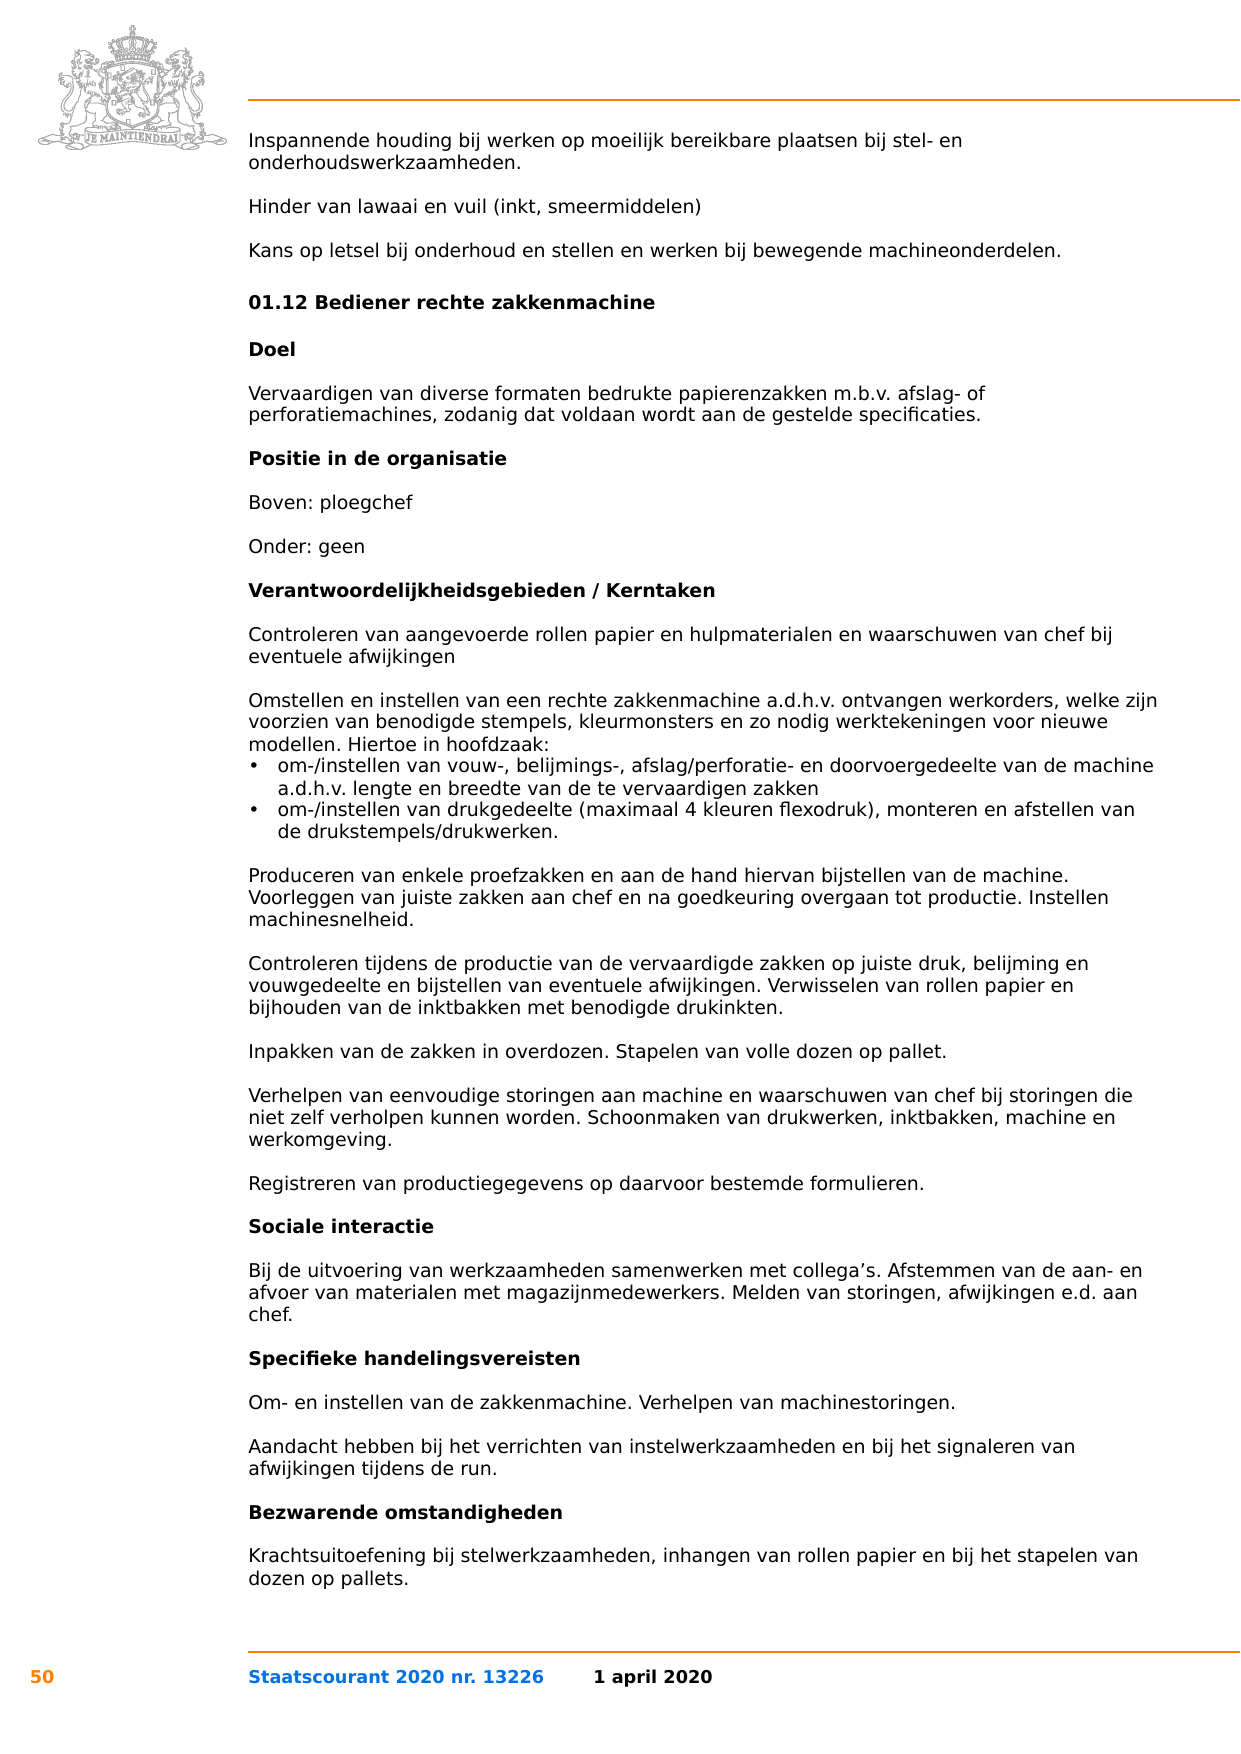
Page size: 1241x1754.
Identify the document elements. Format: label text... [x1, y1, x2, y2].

subtitle Sociale interactie [248, 1216, 1163, 1238]
text Verhelpen van eenvoudige storingen aan machine en waarschuwen van chef bij storingen die niet zelf verholpen kunnen worden. Schoonmaken van drukwerken, inktbakken, machine en werkomgeving. [248, 1085, 1163, 1151]
text • om-/instellen van drukgedeelte (maximaal 4 kleuren flexodruk), monteren en afstellen van de drukstempels/drukwerken. [248, 799, 1163, 843]
subtitle Verantwoordelijkheidsgebieden / Kerntaken [248, 580, 1163, 602]
text Bij de uitvoering van werkzaamheden samenwerken met collega’s. Afstemmen van de aan- en afvoer van materialen met magazijnmedewerkers. Melden van storingen, afwijkingen e.d. aan chef. [248, 1260, 1163, 1326]
subtitle 01.12 Bediener rechte zakkenmachine [248, 292, 1163, 313]
text Omstellen en instellen van een rechte zakkenmachine a.d.h.v. ontvangen werkorders, welke zijn voorzien van benodigde stempels, kleurmonsters en zo nodig werktekeningen voor nieuwe modellen. Hiertoe in hoofdzaak: [248, 689, 1163, 755]
text Registreren van productiegegevens op daarvoor bestemde formulieren. [248, 1172, 1163, 1194]
subtitle Positie in de organisatie [248, 448, 1163, 470]
text Controleren tijdens de productie van de vervaardigde zakken op juiste druk, belijming en vouwgedeelte en bijstellen van eventuele afwijkingen. Verwisselen van rollen papier en bijhouden van de inktbakken met benodigde drukinkten. [248, 953, 1163, 1019]
text Inpakken van de zakken in overdozen. Stapelen van volle dozen op pallet. [248, 1041, 1163, 1063]
text Vervaardigen van diverse formaten bedrukte papierenzakken m.b.v. afslag- of perforatiemachines, zodanig dat voldaan wordt aan de gestelde specificaties. [248, 382, 1163, 426]
text Onder: geen [248, 536, 1163, 558]
text Om- en instellen van de zakkenmachine. Verhelpen van machinestoringen. [248, 1392, 1163, 1414]
text Produceren van enkele proefzakken en aan de hand hiervan bijstellen van de machine. Voorleggen van juiste zakken aan chef en na goedkeuring overgaan tot productie. Instellen machinesnelheid. [248, 865, 1163, 931]
subtitle Doel [248, 338, 1163, 361]
picture [38, 25, 227, 150]
text Kans op letsel bij onderhoud en stellen en werken bij bewegende machineonderdelen. [248, 239, 1163, 262]
text Inspannende houding bij werken op moeilijk bereikbare plaatsen bij stel- en onderhoudswerkzaamheden. [248, 130, 1163, 174]
text Controleren van aangevoerde rollen papier en hulpmaterialen en waarschuwen van chef bij eventuele afwijkingen [248, 624, 1163, 668]
text Krachtsuitoefening bij stelwerkzaamheden, inhangen van rollen papier en bij het stapelen van dozen op pallets. [248, 1545, 1163, 1589]
subtitle Specifieke handelingsvereisten [248, 1348, 1163, 1370]
text Boven: ploegchef [248, 492, 1163, 514]
text Hinder van lawaai en vuil (inkt, smeermiddelen) [248, 196, 1163, 218]
text Aandacht hebben bij het verrichten van instelwerkzaamheden en bij het signaleren van afwijkingen tijdens de run. [248, 1436, 1163, 1480]
text • om-/instellen van vouw-, belijmings-, afslag/perforatie- en doorvoergedeelte van de machine a.d.h.v. lengte en breedte van de te vervaardigen zakken [248, 755, 1163, 799]
subtitle Bezwarende omstandigheden [248, 1502, 1163, 1523]
